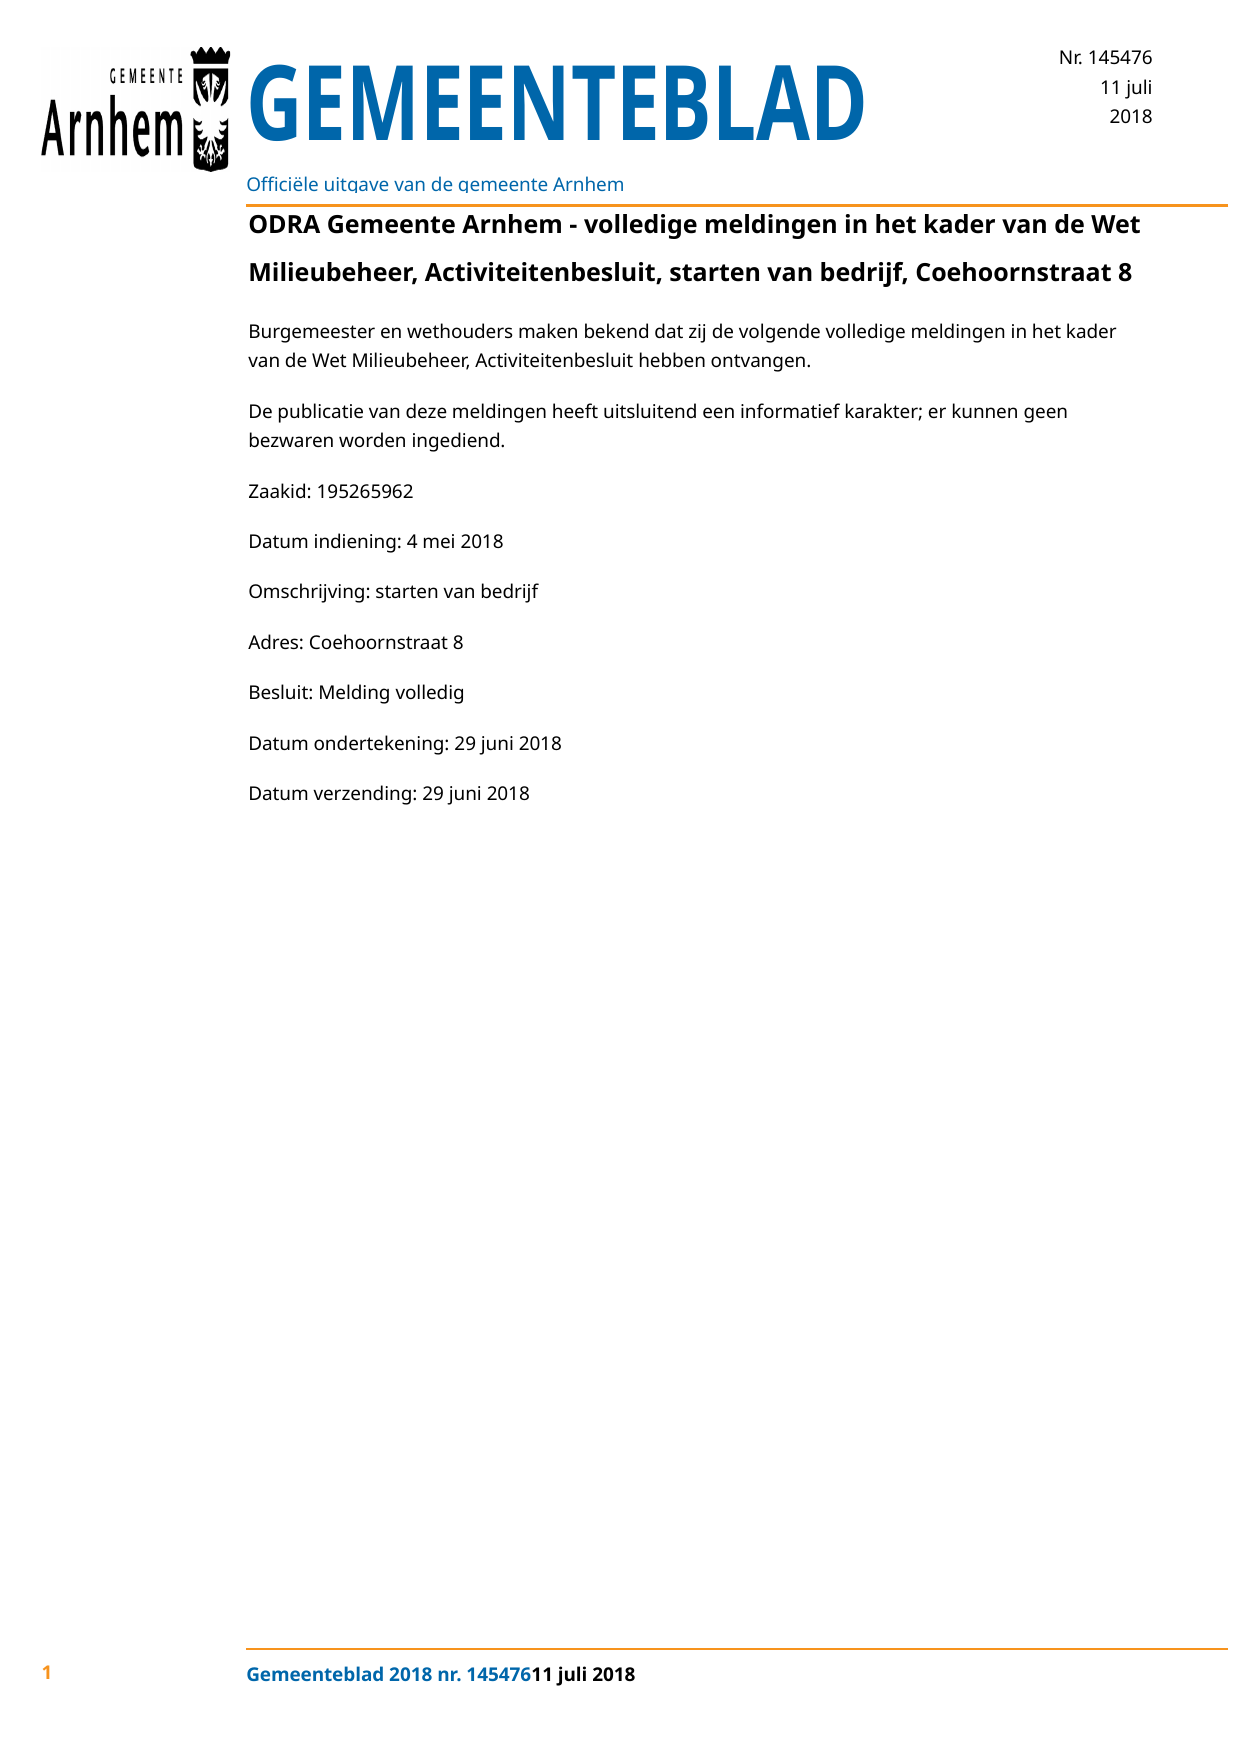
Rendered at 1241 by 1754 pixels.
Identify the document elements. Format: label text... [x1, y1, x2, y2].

text De publicatie van deze meldingen heeft uitsluitend een informatief karakter; er kunnen geen bezwaren worden ingediend. [248, 398, 1152, 453]
text Burgemeester en wethouders maken bekend dat zij de volgende volledige meldingen in het kader van de Wet Milieubeheer, Activiteitenbesluit hebben ontvangen. [248, 318, 1152, 373]
text Besluit: Melding volledig [248, 679, 1152, 705]
text Adres: Coehoornstraat 8 [248, 629, 1152, 655]
text Zaakid: 195265962 [248, 478, 1152, 504]
text Omschrijving: starten van bedrijf [248, 579, 1152, 604]
text Datum ondertekening: 29 juni 2018 [248, 730, 1152, 756]
text ODRA Gemeente Arnhem - volledige meldingen in het kader van de Wet Milieubeheer, Activiteitenbesluit, starten van bedrijf, Coehoornstraat 8 [248, 207, 1152, 288]
text Datum indiening: 4 mei 2018 [248, 528, 1152, 554]
text Datum verzending: 29 juni 2018 [248, 780, 1152, 806]
picture [41, 47, 231, 172]
